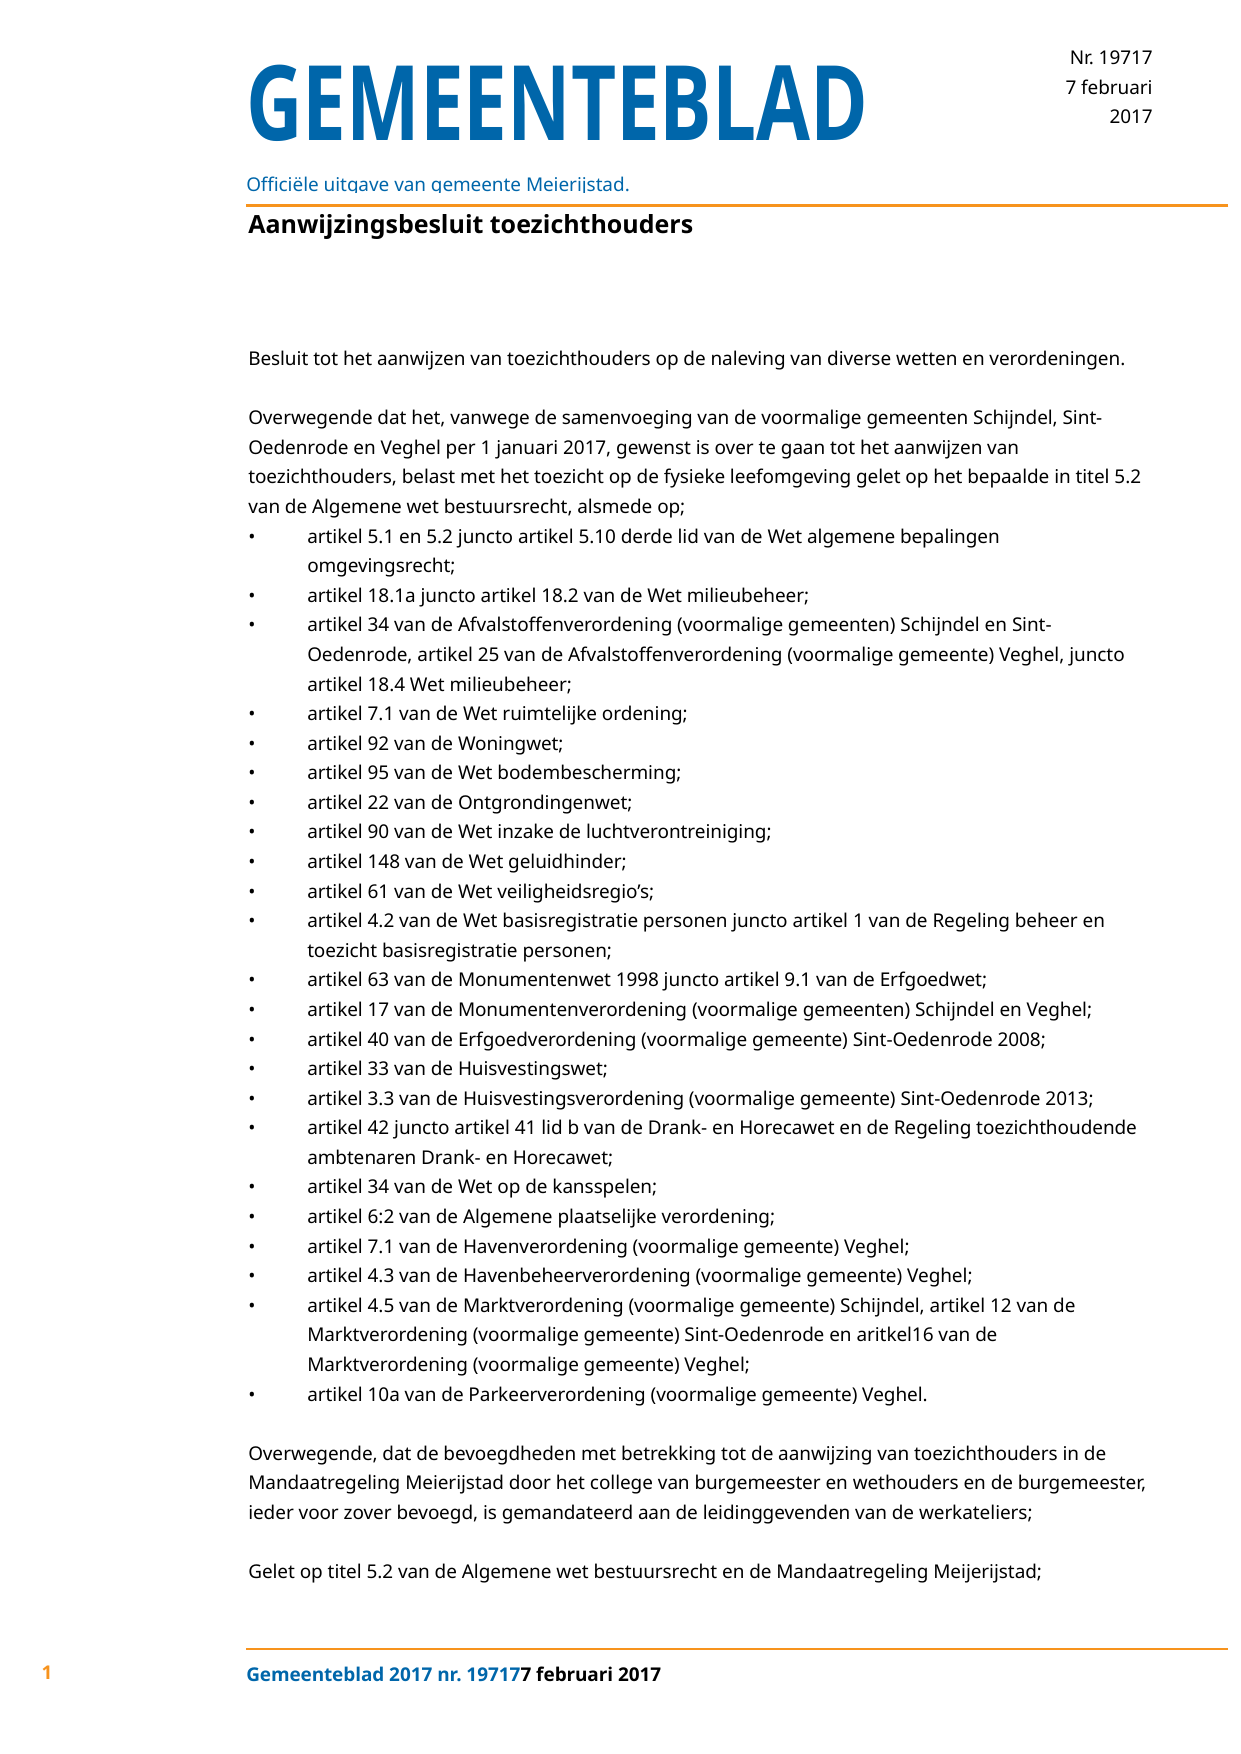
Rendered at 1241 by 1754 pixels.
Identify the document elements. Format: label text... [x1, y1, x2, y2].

list artikel 148 van de Wet geluidhinder; [248, 848, 1152, 874]
list artikel 5.1 en 5.2 juncto artikel 5.10 derde lid van de Wet algemene bepalingen omgevingsrecht; [248, 523, 1152, 578]
list artikel 22 van de Ontgrondingenwet; [248, 789, 1152, 815]
list artikel 4.5 van de Marktverordening (voormalige gemeente) Schijndel, artikel 12 van de Marktverordening (voormalige gemeente) Sint-Oedenrode en aritkel16 van de Marktverordening (voormalige gemeente) Veghel; [248, 1292, 1152, 1377]
text Overwegende dat het, vanwege de samenvoeging van de voormalige gemeenten Schijndel, Sint-Oedenrode en Veghel per 1 januari 2017, gewenst is over te gaan tot het aanwijzen van toezichthouders, belast met het toezicht op de fysieke leefomgeving gelet op het bepaalde in titel 5.2 van de Algemene wet bestuursrecht, alsmede op; [248, 404, 1152, 519]
list artikel 3.3 van de Huisvestingsverordening (voormalige gemeente) Sint-Oedenrode 2013; [248, 1085, 1152, 1111]
list artikel 34 van de Wet op de kansspelen; [248, 1174, 1152, 1199]
list artikel 95 van de Wet bodembescherming; [248, 759, 1152, 785]
list artikel 4.3 van de Havenbeheerverordening (voormalige gemeente) Veghel; [248, 1262, 1152, 1288]
text Aanwijzingsbesluit toezichthouders [248, 207, 1152, 241]
text Gelet op titel 5.2 van de Algemene wet bestuursrecht en de Mandaatregeling Meijerijstad; [248, 1558, 1152, 1584]
list artikel 34 van de Afvalstoffenverordening (voormalige gemeenten) Schijndel en Sint-Oedenrode, artikel 25 van de Afvalstoffenverordening (voormalige gemeente) Veghel, juncto artikel 18.4 Wet milieubeheer; [248, 612, 1152, 696]
list artikel 40 van de Erfgoedverordening (voormalige gemeente) Sint-Oedenrode 2008; [248, 1026, 1152, 1051]
list artikel 4.2 van de Wet basisregistratie personen juncto artikel 1 van de Regeling beheer en toezicht basisregistratie personen; [248, 907, 1152, 963]
list artikel 7.1 van de Wet ruimtelijke ordening; [248, 700, 1152, 726]
list artikel 63 van de Monumentenwet 1998 juncto artikel 9.1 van de Erfgoedwet; [248, 967, 1152, 992]
list artikel 90 van de Wet inzake de luchtverontreiniging; [248, 819, 1152, 844]
list artikel 10a van de Parkeerverordening (voormalige gemeente) Veghel. [248, 1381, 1152, 1406]
list artikel 18.1a juncto artikel 18.2 van de Wet milieubeheer; [248, 582, 1152, 608]
list artikel 6:2 van de Algemene plaatselijke verordening; [248, 1203, 1152, 1229]
text Overwegende, dat de bevoegdheden met betrekking tot de aanwijzing van toezichthouders in de Mandaatregeling Meierijstad door het college van burgemeester en wethouders en de burgemeester, ieder voor zover bevoegd, is gemandateerd aan de leidinggevenden van de werkateliers; [248, 1440, 1152, 1525]
list artikel 17 van de Monumentenverordening (voormalige gemeenten) Schijndel en Veghel; [248, 996, 1152, 1022]
text Besluit tot het aanwijzen van toezichthouders op de naleving van diverse wetten en verordeningen. [248, 345, 1152, 371]
list artikel 92 van de Woningwet; [248, 730, 1152, 756]
list artikel 7.1 van de Havenverordening (voormalige gemeente) Veghel; [248, 1233, 1152, 1258]
list artikel 61 van de Wet veiligheidsregio’s; [248, 878, 1152, 903]
picture [41, 47, 231, 172]
list artikel 33 van de Huisvestingswet; [248, 1055, 1152, 1081]
list artikel 42 juncto artikel 41 lid b van de Drank- en Horecawet en de Regeling toezichthoudende ambtenaren Drank- en Horecawet; [248, 1114, 1152, 1170]
